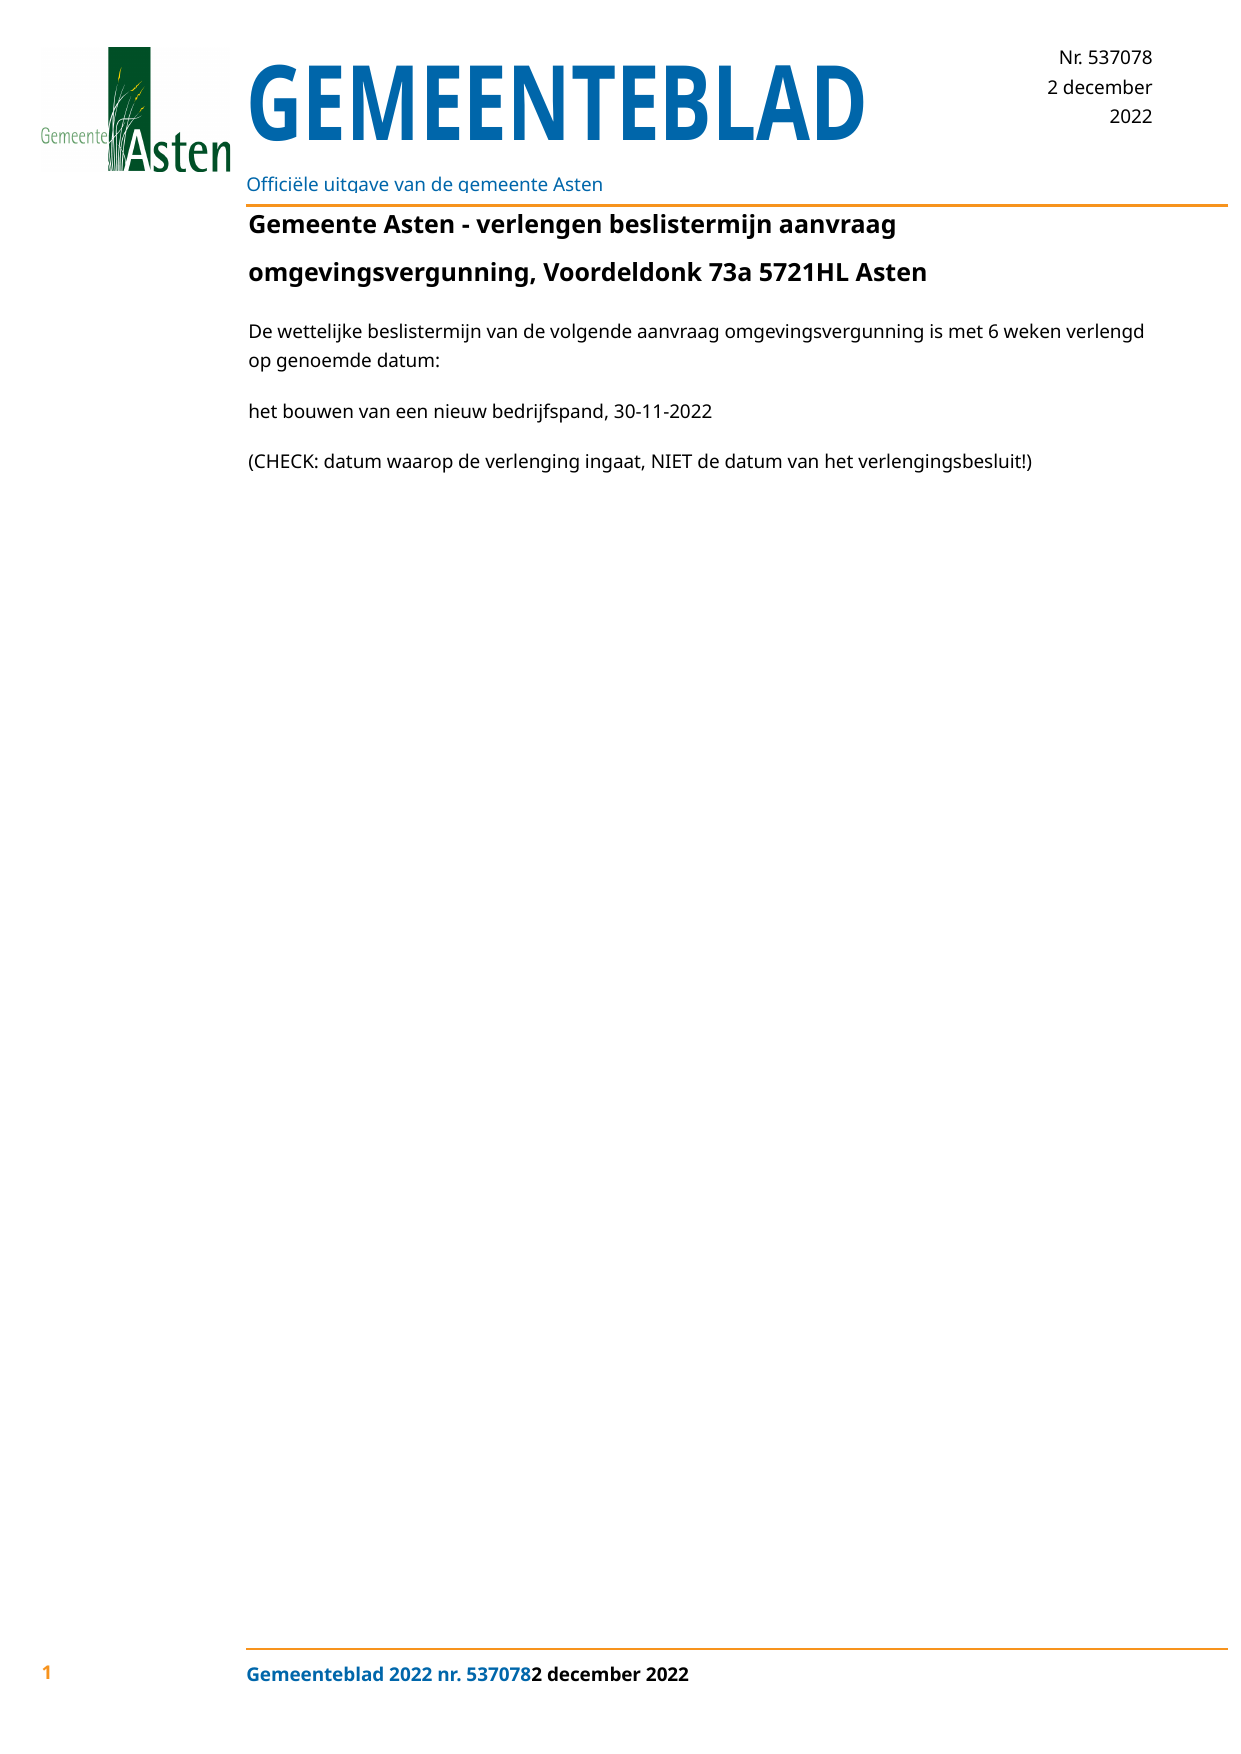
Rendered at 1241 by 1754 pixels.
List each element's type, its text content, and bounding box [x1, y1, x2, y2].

text (CHECK: datum waarop de verlenging ingaat, NIET de datum van het verlengingsbesluit!) [248, 448, 1152, 474]
text De wettelijke beslistermijn van de volgende aanvraag omgevingsvergunning is met 6 weken verlengd op genoemde datum: [248, 318, 1152, 373]
text Gemeente Asten - verlengen beslistermijn aanvraag omgevingsvergunning, Voordeldonk 73a 5721HL Asten [248, 207, 1152, 288]
picture [41, 47, 231, 172]
text het bouwen van een nieuw bedrijfspand, 30-11-2022 [248, 398, 1152, 424]
